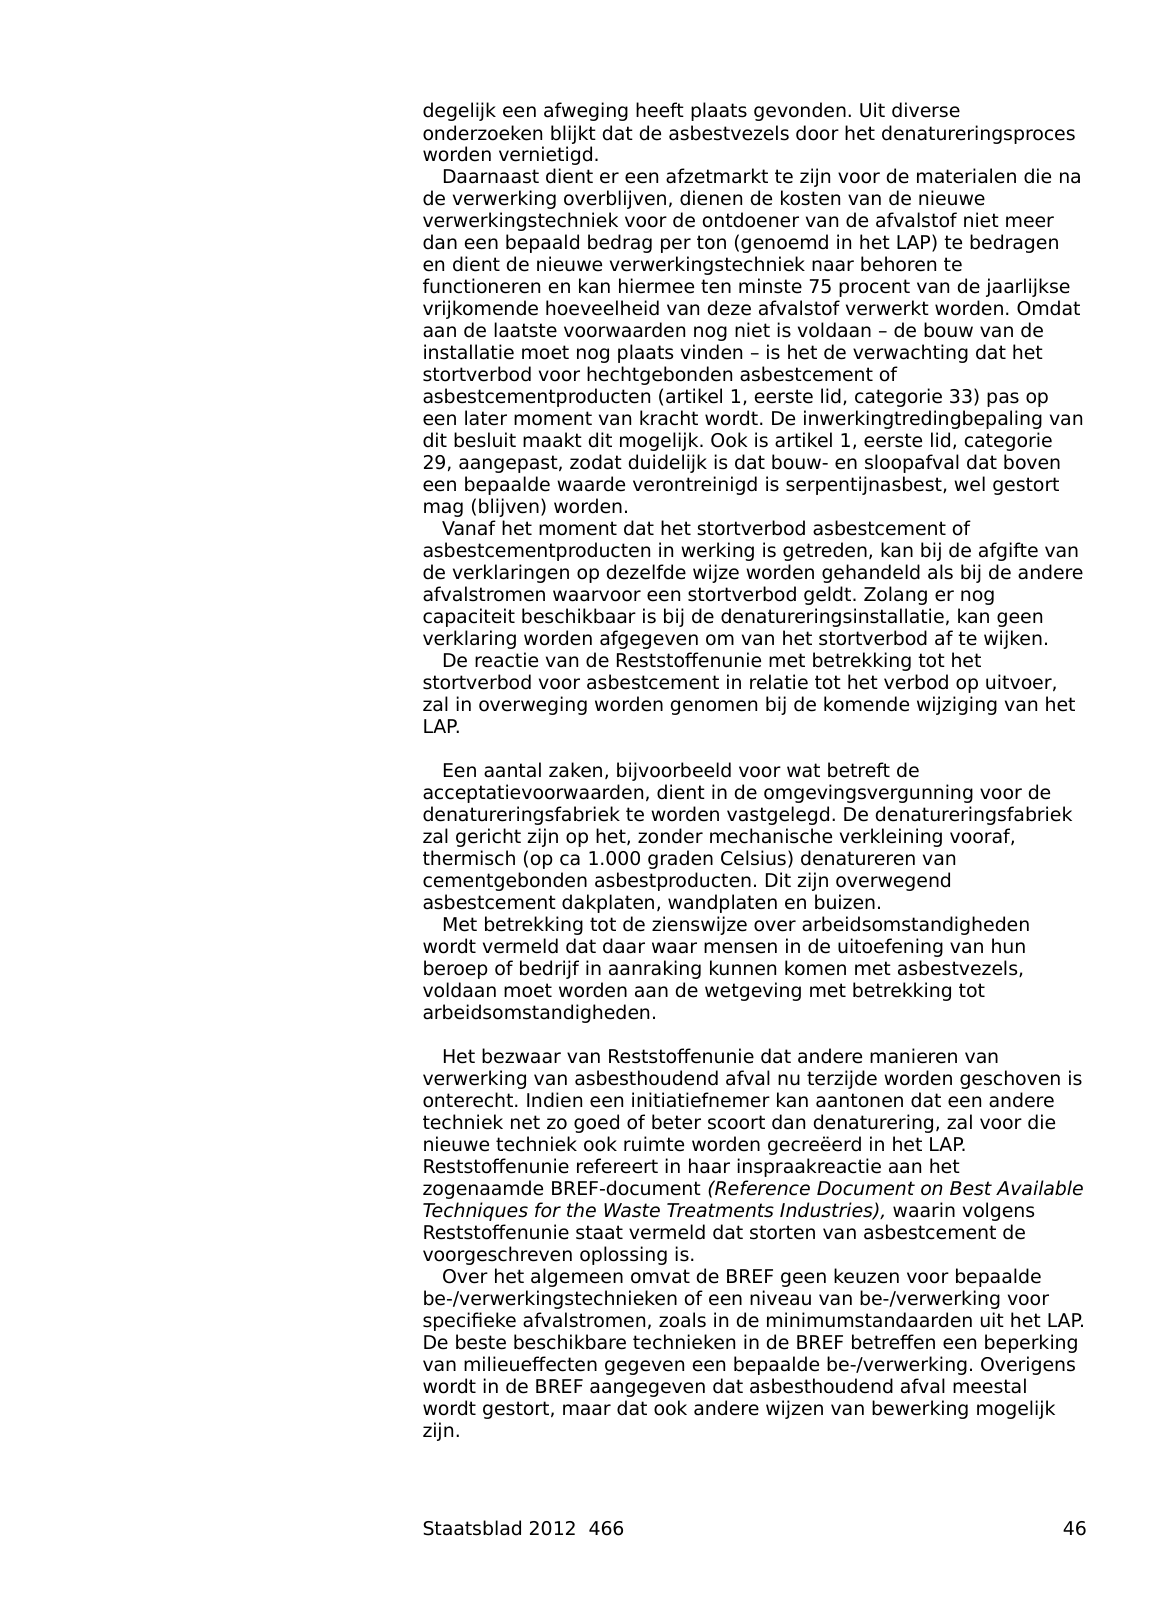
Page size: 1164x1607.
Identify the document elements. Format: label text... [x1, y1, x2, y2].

text Het bezwaar van Reststoffenunie dat andere manieren van verwerking van asbesthoudend afval nu terzijde worden geschoven is onterecht. Indien een initiatiefnemer kan aantonen dat een andere techniek net zo goed of beter scoort dan denaturering, zal voor die nieuwe techniek ook ruimte worden gecreëerd in het LAP. Reststoffenunie refereert in haar inspraakreactie aan het zogenaamde BREF-document (Reference Document on Best Available Techniques for the Waste Treatments Industries), waarin volgens Reststoffenunie staat vermeld dat storten van asbestcement de voorgeschreven oplossing is. [422, 1046, 1087, 1266]
text Over het algemeen omvat de BREF geen keuzen voor bepaalde be-/verwerkingstechnieken of een niveau van be-/verwerking voor specifieke afvalstromen, zoals in de minimumstandaarden uit het LAP. De beste beschikbare technieken in de BREF betreffen een beperking van milieueffecten gegeven een bepaalde be-/verwerking. Overigens wordt in de BREF aangegeven dat asbesthoudend afval meestal wordt gestort, maar dat ook andere wijzen van bewerking mogelijk zijn. [422, 1266, 1087, 1442]
text Met betrekking tot de zienswijze over arbeidsomstandigheden wordt vermeld dat daar waar mensen in de uitoefening van hun beroep of bedrijf in aanraking kunnen komen met asbestvezels, voldaan moet worden aan de wetgeving met betrekking tot arbeidsomstandigheden. [422, 914, 1087, 1024]
text Een aantal zaken, bijvoorbeeld voor wat betreft de acceptatievoorwaarden, dient in de omgevingsvergunning voor de denatureringsfabriek te worden vastgelegd. De denatureringsfabriek zal gericht zijn op het, zonder mechanische verkleining vooraf, thermisch (op ca 1.000 graden Celsius) denatureren van cementgebonden asbestproducten. Dit zijn overwegend asbestcement dakplaten, wandplaten en buizen. [422, 760, 1087, 914]
text degelijk een afweging heeft plaats gevonden. Uit diverse onderzoeken blijkt dat de asbestvezels door het denatureringsproces worden vernietigd. [422, 100, 1087, 166]
text De reactie van de Reststoffenunie met betrekking tot het stortverbod voor asbestcement in relatie tot het verbod op uitvoer, zal in overweging worden genomen bij de komende wijziging van het LAP. [422, 650, 1087, 738]
text Daarnaast dient er een afzetmarkt te zijn voor de materialen die na de verwerking overblijven, dienen de kosten van de nieuwe verwerkingstechniek voor de ontdoener van de afvalstof niet meer dan een bepaald bedrag per ton (genoemd in het LAP) te bedragen en dient de nieuwe verwerkingstechniek naar behoren te functioneren en kan hiermee ten minste 75 procent van de jaarlijkse vrijkomende hoeveelheid van deze afvalstof verwerkt worden. Omdat aan de laatste voorwaarden nog niet is voldaan – de bouw van de installatie moet nog plaats vinden – is het de verwachting dat het stortverbod voor hechtgebonden asbestcement of asbestcementproducten (artikel 1, eerste lid, categorie 33) pas op een later moment van kracht wordt. De inwerkingtredingbepaling van dit besluit maakt dit mogelijk. Ook is artikel 1, eerste lid, categorie 29, aangepast, zodat duidelijk is dat bouw- en sloopafval dat boven een bepaalde waarde verontreinigd is serpentijnasbest, wel gestort mag (blijven) worden. [422, 166, 1087, 518]
text Vanaf het moment dat het stortverbod asbestcement of asbestcementproducten in werking is getreden, kan bij de afgifte van de verklaringen op dezelfde wijze worden gehandeld als bij de andere afvalstromen waarvoor een stortverbod geldt. Zolang er nog capaciteit beschikbaar is bij de denatureringsinstallatie, kan geen verklaring worden afgegeven om van het stortverbod af te wijken. [422, 518, 1087, 650]
